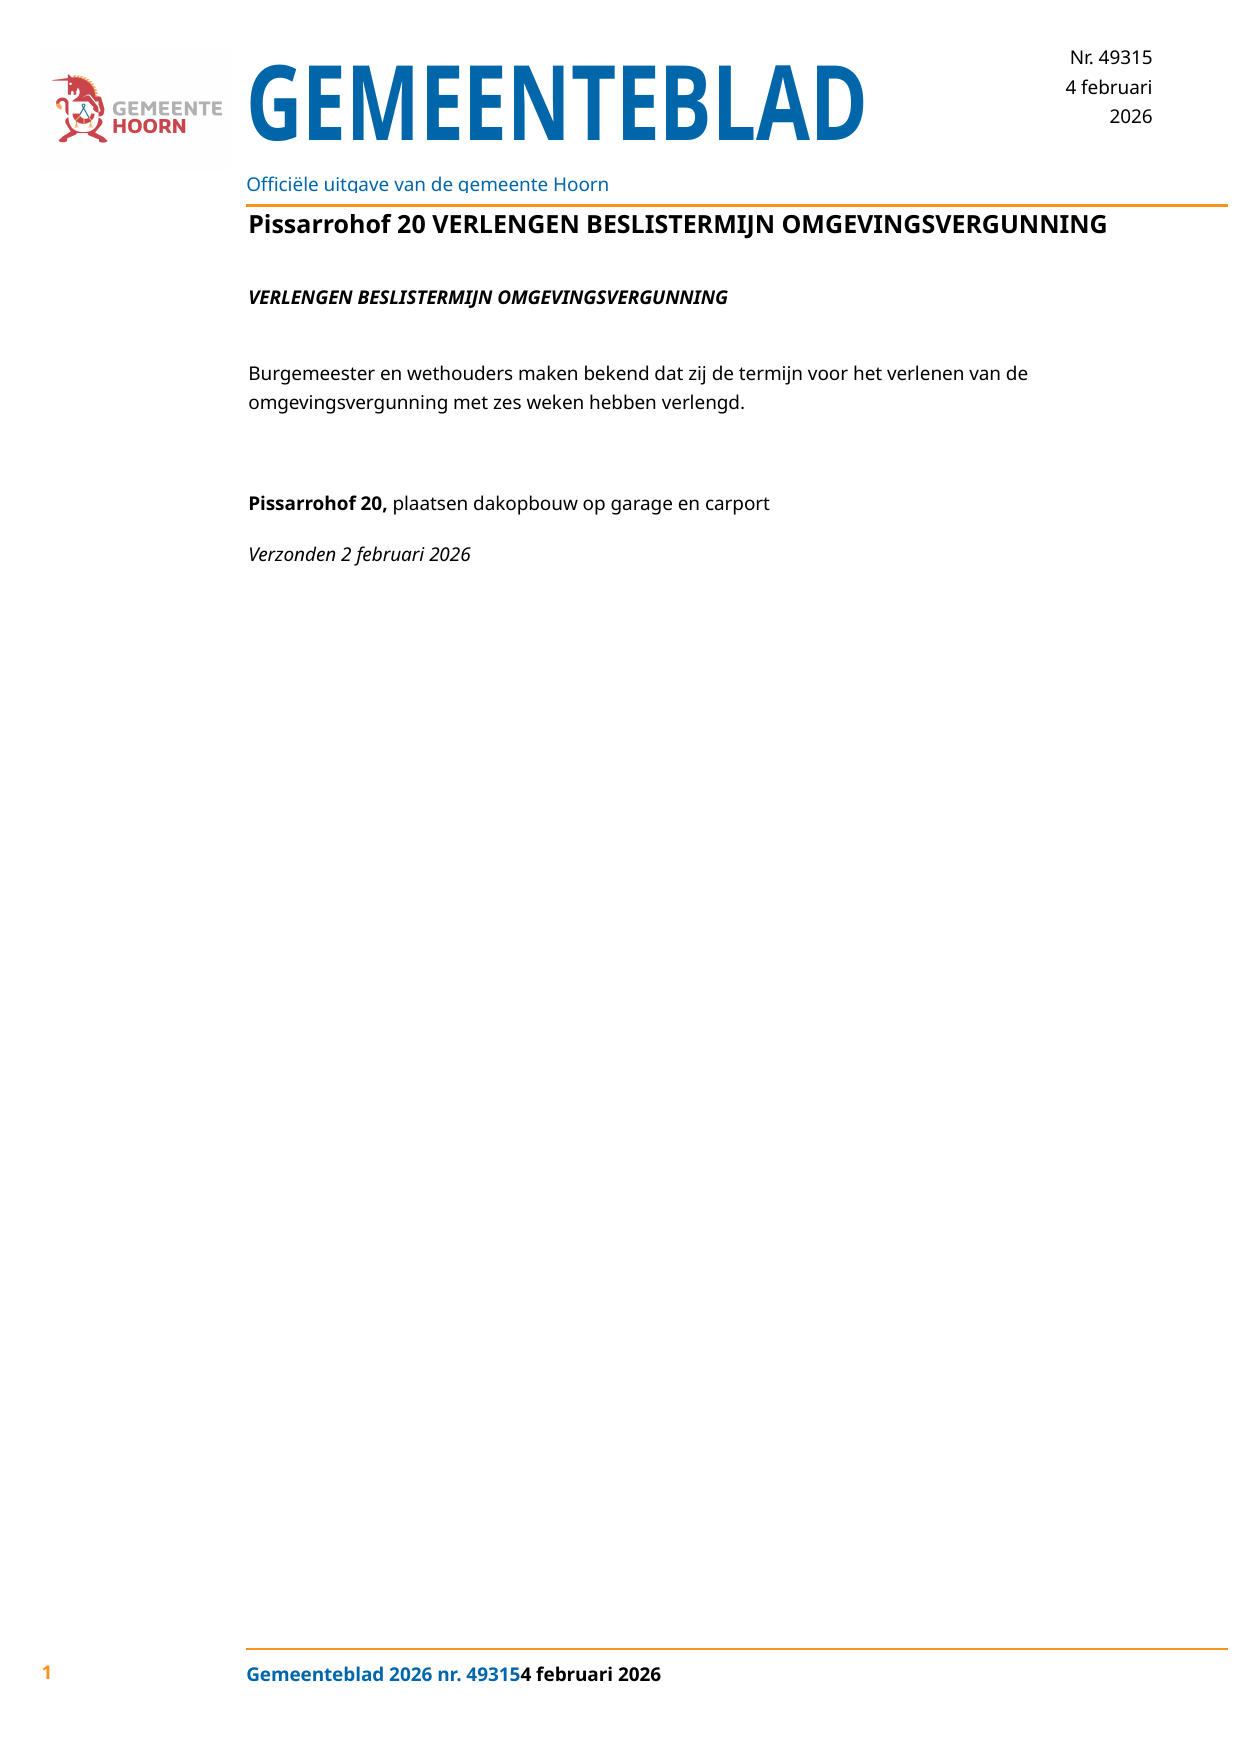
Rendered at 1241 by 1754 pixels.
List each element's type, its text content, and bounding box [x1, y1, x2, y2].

text Pissarrohof 20, plaatsen dakopbouw op garage en carport [248, 490, 1152, 516]
text Burgemeester en wethouders maken bekend dat zij de termijn voor het verlenen van de omgevingsvergunning met zes weken hebben verlengd. [248, 360, 1152, 415]
text VERLENGEN BESLISTERMIJN OMGEVINGSVERGUNNING [248, 284, 1152, 309]
picture [41, 47, 231, 172]
text Verzonden 2 februari 2026 [248, 541, 1152, 567]
text Pissarrohof 20 VERLENGEN BESLISTERMIJN OMGEVINGSVERGUNNING [248, 207, 1152, 241]
